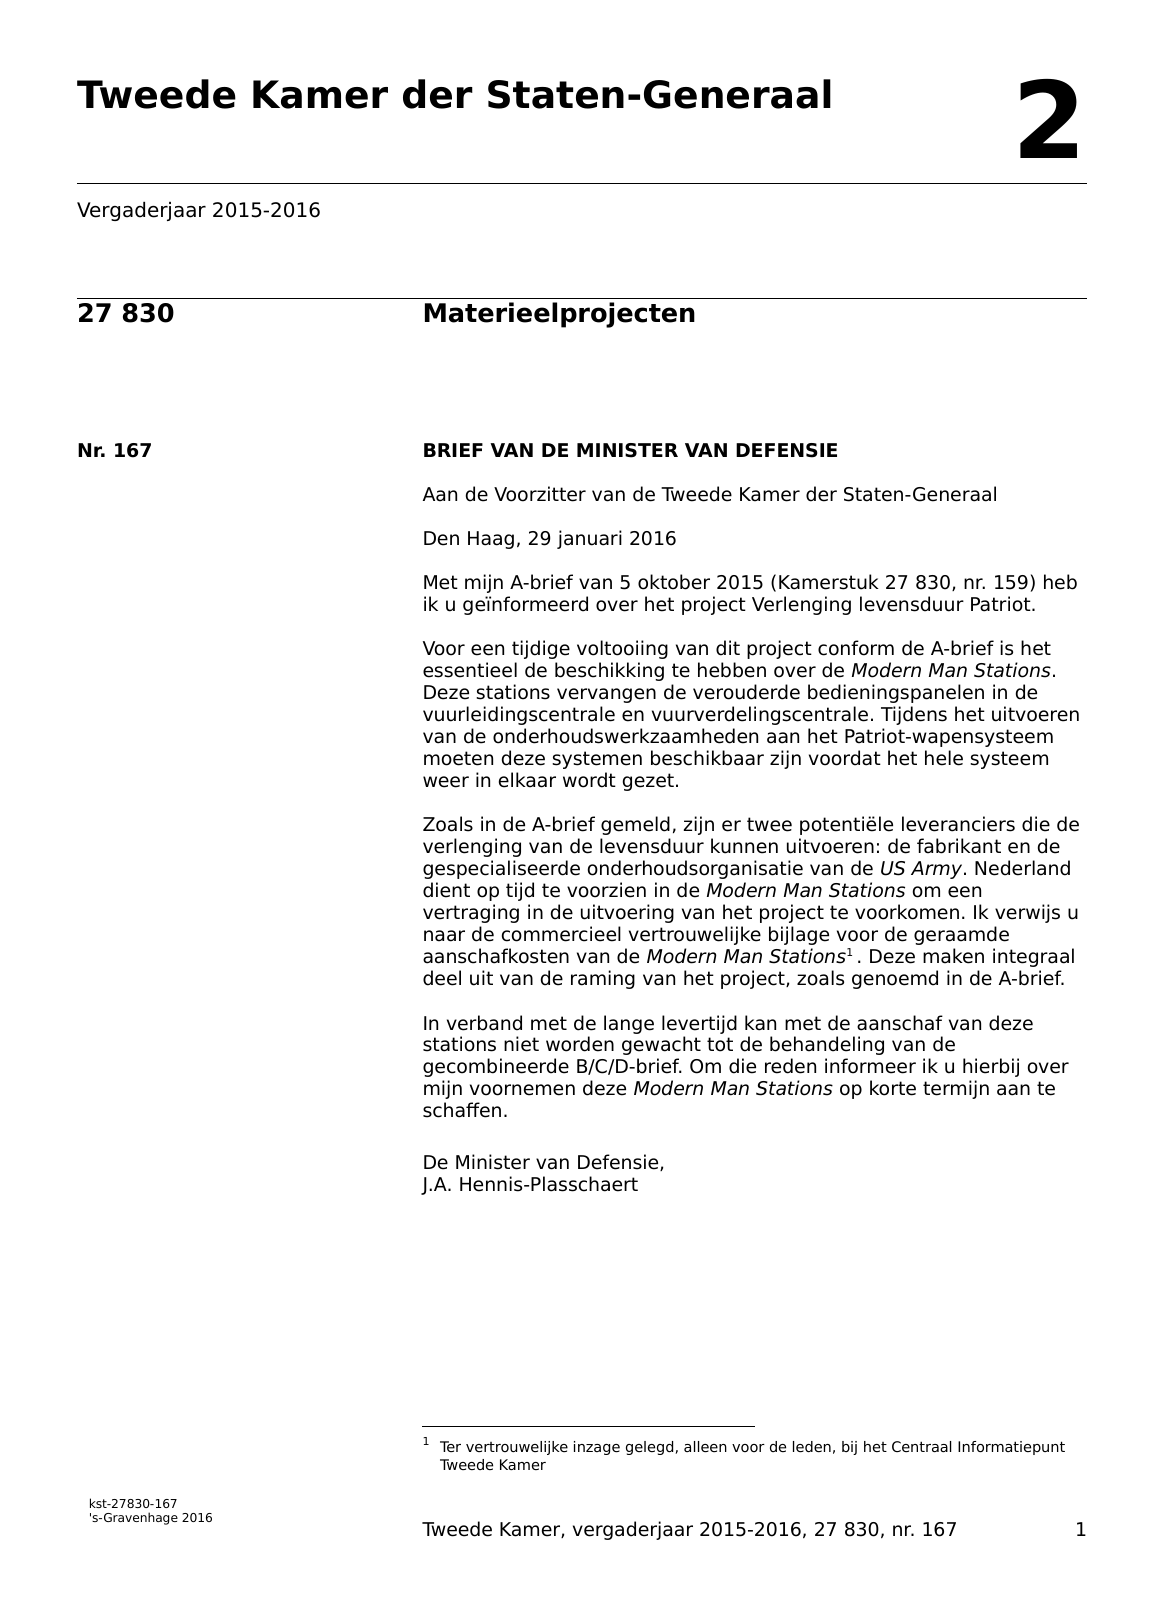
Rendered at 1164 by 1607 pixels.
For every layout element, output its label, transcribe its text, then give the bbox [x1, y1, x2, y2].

text Zoals in de A-brief gemeld, zijn er twee potentiële leveranciers die de verlenging van de levensduur kunnen uitvoeren: de fabrikant en de gespecialiseerde onderhoudsorganisatie van de US Army. Nederland dient op tijd te voorzien in de Modern Man Stations om een vertraging in de uitvoering van het project te voorkomen. Ik verwijs u naar de commercieel vertrouwelijke bijlage voor de geraamde aanschafkosten van de Modern Man Stations. Deze maken integraal deel uit van de raming van het project, zoals genoemd in de A-brief. [422, 814, 1087, 990]
subtitle 27 830 Materieelprojecten [77, 299, 1087, 329]
text De Minister van Defensie, J.A. Hennis-Plasschaert [422, 1152, 1087, 1196]
table_header Tweede Kamer der Staten-Generaal [77, 59, 886, 183]
table_header 2 [886, 59, 1087, 183]
text kst-27830-167 [88, 1497, 323, 1511]
text Ter vertrouwelijke inzage gelegd, alleen voor de leden, bij het Centraal Informatiepunt Tweede Kamer [422, 1435, 1087, 1474]
text Voor een tijdige voltooiing van dit project conform de A-brief is het essentieel de beschikking te hebben over de Modern Man Stations. Deze stations vervangen de verouderde bedieningspanelen in de vuurleidingscentrale en vuurverdelingscentrale. Tijdens het uitvoeren van de onderhoudswerkzaamheden aan het Patriot-wapensysteem moeten deze systemen beschikbaar zijn voordat het hele systeem weer in elkaar wordt gezet. [422, 638, 1087, 792]
text Aan de Voorzitter van de Tweede Kamer der Staten-Generaal [422, 484, 1087, 506]
text 's-Gravenhage 2016 [88, 1511, 323, 1525]
text In verband met de lange levertijd kan met de aanschaf van deze stations niet worden gewacht tot de behandeling van de gecombineerde B/C/D-brief. Om die reden informeer ik u hierbij over mijn voornemen deze Modern Man Stations op korte termijn aan te schaffen. [422, 1012, 1087, 1122]
text Den Haag, 29 januari 2016 [422, 528, 1087, 550]
subtitle Nr. 167 BRIEF VAN DE MINISTER VAN DEFENSIE [77, 440, 1087, 462]
table_cell Vergaderjaar 2015-2016 [77, 184, 1087, 298]
text Met mijn A-brief van 5 oktober 2015 (Kamerstuk 27 830, nr. 159) heb ik u geïnformeerd over het project Verlenging levensduur Patriot. [422, 572, 1087, 616]
